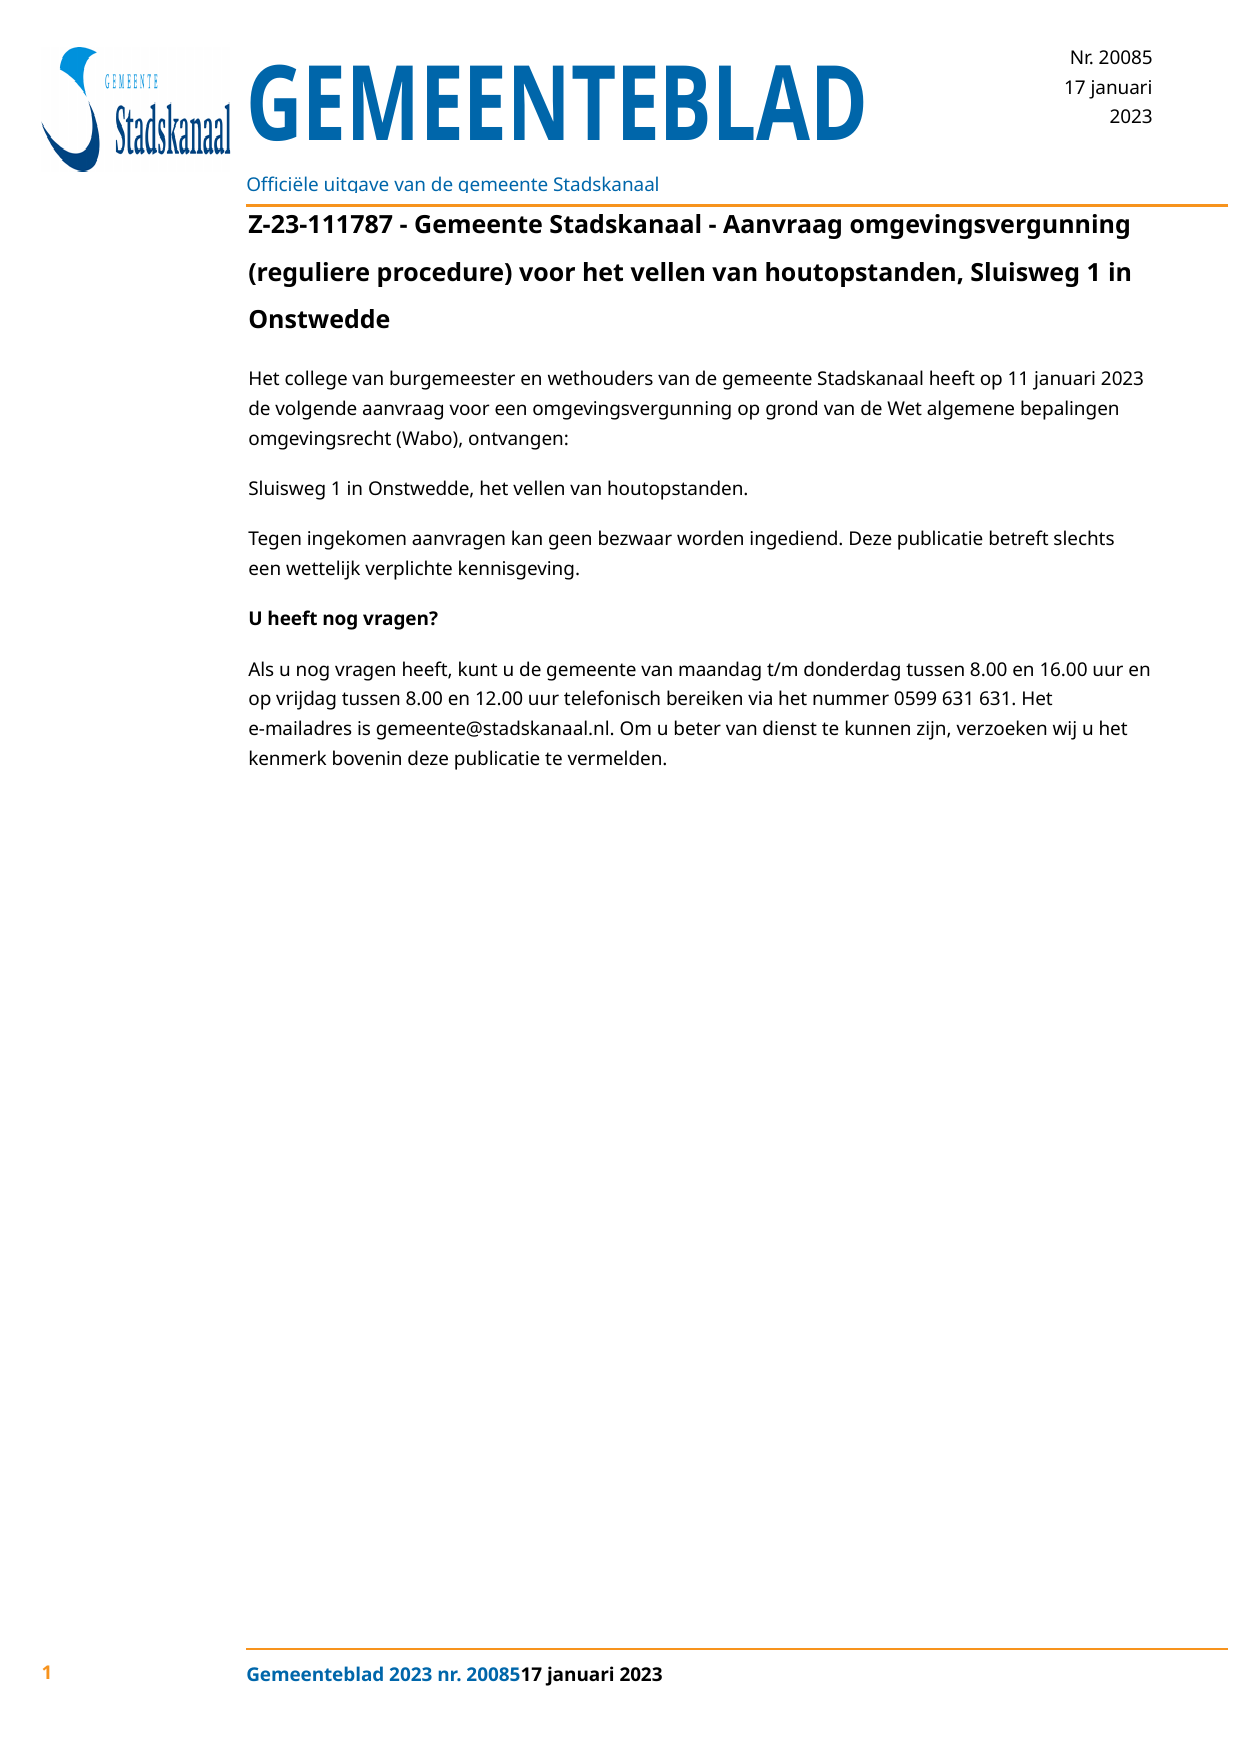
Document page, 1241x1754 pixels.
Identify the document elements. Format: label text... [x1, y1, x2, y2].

text Sluisweg 1 in Onstwedde, het vellen van houtopstanden. [248, 475, 1152, 501]
text Het college van burgemeester en wethouders van de gemeente Stadskanaal heeft op 11 januari 2023 de volgende aanvraag voor een omgevingsvergunning op grond van de Wet algemene bepalingen omgevingsrecht (Wabo), ontvangen: [248, 366, 1152, 450]
text U heeft nog vragen? [248, 606, 1152, 631]
text Tegen ingekomen aanvragen kan geen bezwaar worden ingediend. Deze publicatie betreft slechts een wettelijk verplichte kennisgeving. [248, 526, 1152, 581]
text Als u nog vragen heeft, kunt u de gemeente van maandag t/m donderdag tussen 8.00 en 16.00 uur en op vrijdag tussen 8.00 en 12.00 uur telefonisch bereiken via het nummer 0599 631 631. Het e‑mailadres is gemeente@stadskanaal.nl. Om u beter van dienst te kunnen zijn, verzoeken wij u het kenmerk bovenin deze publicatie te vermelden. [248, 656, 1152, 770]
text Z-23-111787 - Gemeente Stadskanaal - Aanvraag omgevingsvergunning (reguliere procedure) voor het vellen van houtopstanden, Sluisweg 1 in Onstwedde [248, 207, 1152, 336]
picture [41, 47, 231, 172]
